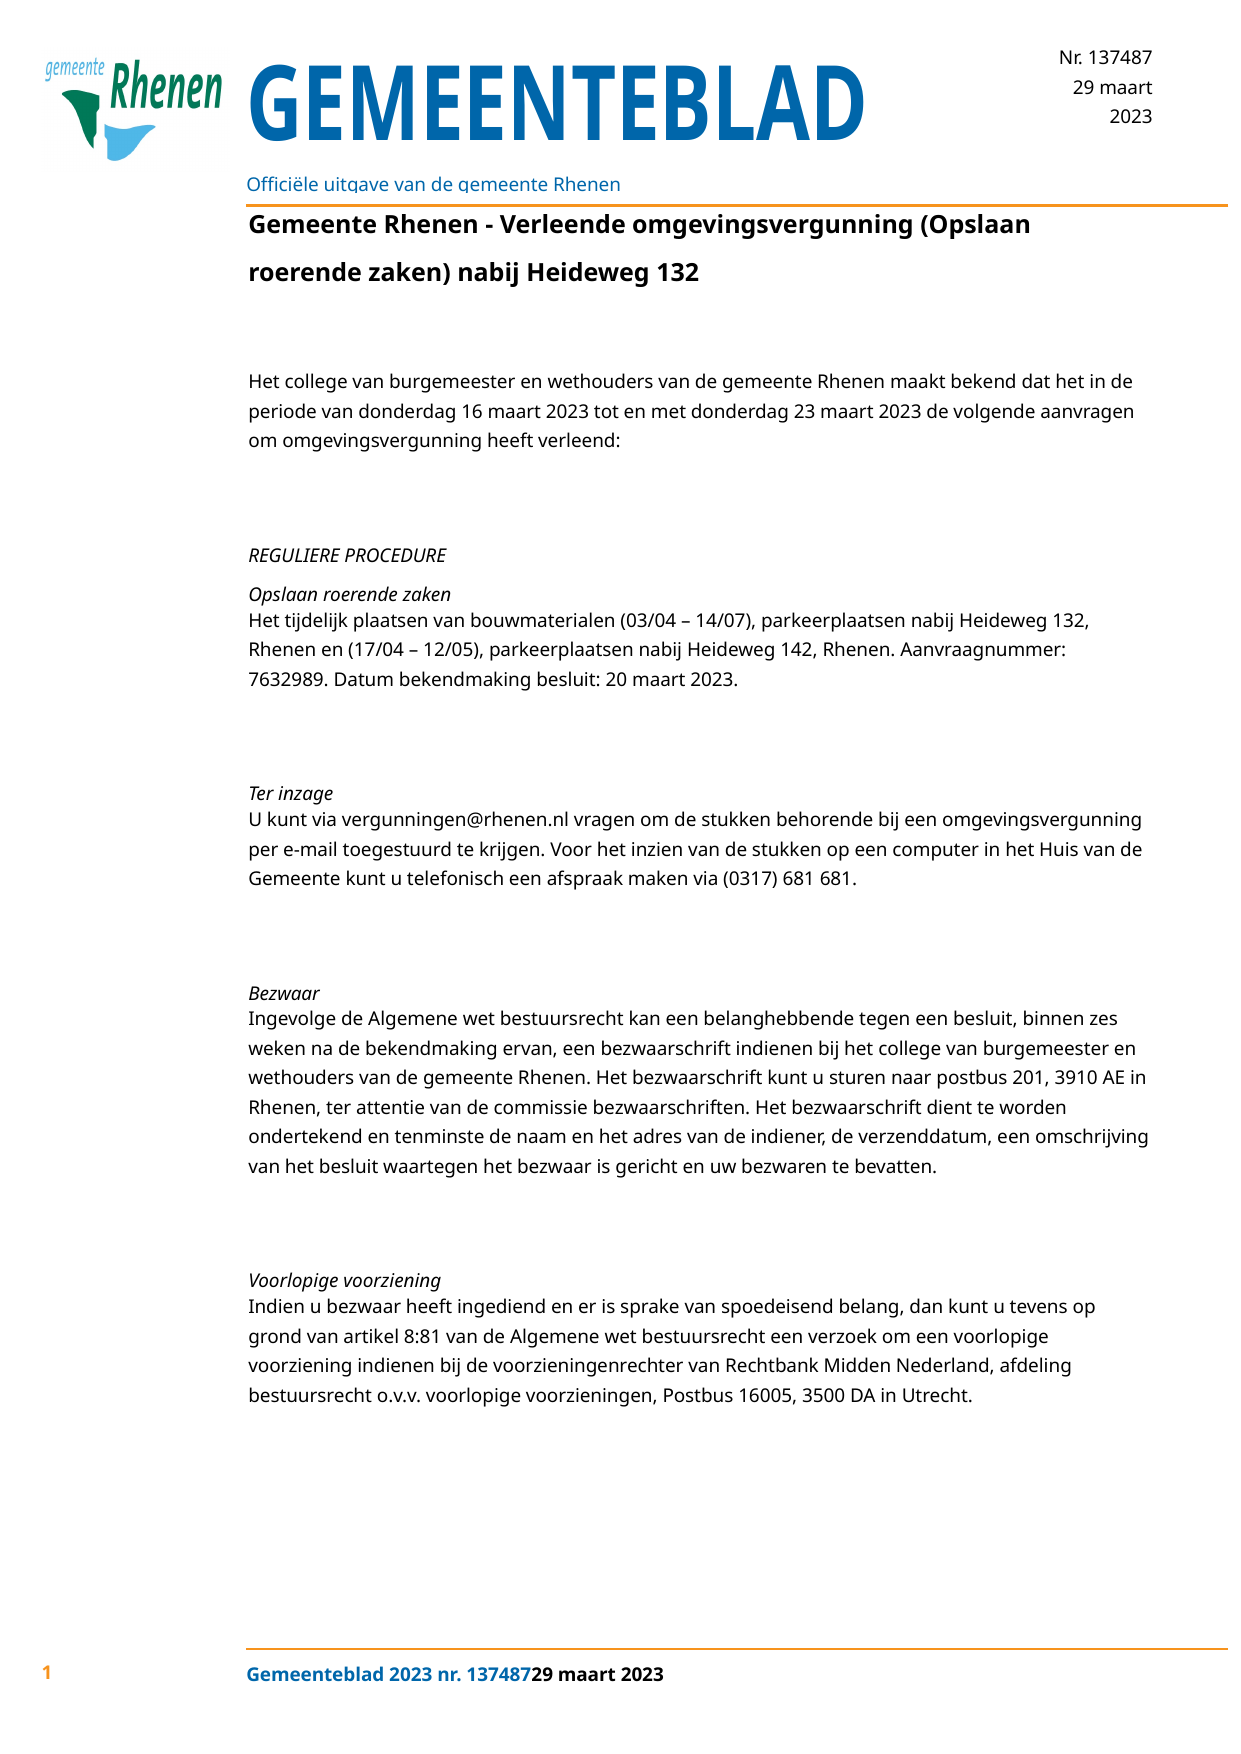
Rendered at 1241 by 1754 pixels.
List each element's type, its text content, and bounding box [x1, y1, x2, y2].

picture [41, 47, 231, 172]
text Bezwaar [248, 980, 1152, 1005]
text U kunt via vergunningen@rhenen.nl vragen om de stukken behorende bij een omgevingsvergunning per e-mail toegestuurd te krijgen. Voor het inzien van de stukken op een computer in het Huis van de Gemeente kunt u telefonisch een afspraak maken via (0317) 681 681. [248, 806, 1152, 891]
text Opslaan roerende zaken [248, 581, 1152, 607]
text Ter inzage [248, 780, 1152, 806]
text Gemeente Rhenen - Verleende omgevingsvergunning (Opslaan roerende zaken) nabij Heideweg 132 [248, 207, 1152, 288]
text Voorlopige voorziening [248, 1268, 1152, 1293]
text Het college van burgemeester en wethouders van de gemeente Rhenen maakt bekend dat het in de periode van donderdag 16 maart 2023 tot en met donderdag 23 maart 2023 de volgende aanvragen om omgevingsvergunning heeft verleend: [248, 368, 1152, 453]
text Ingevolge de Algemene wet bestuursrecht kan een belanghebbende tegen een besluit, binnen zes weken na de bekendmaking ervan, een bezwaarschrift indienen bij het college van burgemeester en wethouders van de gemeente Rhenen. Het bezwaarschrift kunt u sturen naar postbus 201, 3910 AE in Rhenen, ter attentie van de commissie bezwaarschriften. Het bezwaarschrift dient te worden ondertekend en tenminste de naam en het adres van de indiener, de verzenddatum, een omschrijving van het besluit waartegen het bezwaar is gericht en uw bezwaren te bevatten. [248, 1005, 1152, 1179]
text REGULIERE PROCEDURE [248, 542, 1152, 568]
text Indien u bezwaar heeft ingediend en er is sprake van spoedeisend belang, dan kunt u tevens op grond van artikel 8:81 van de Algemene wet bestuursrecht een verzoek om een voorlopige voorziening indienen bij de voorzieningenrechter van Rechtbank Midden Nederland, afdeling bestuursrecht o.v.v. voorlopige voorzieningen, Postbus 16005, 3500 DA in Utrecht. [248, 1293, 1152, 1408]
text Het tijdelijk plaatsen van bouwmaterialen (03/04 – 14/07), parkeerplaatsen nabij Heideweg 132, Rhenen en (17/04 – 12/05), parkeerplaatsen nabij Heideweg 142, Rhenen. Aanvraagnummer: 7632989. Datum bekendmaking besluit: 20 maart 2023. [248, 607, 1152, 692]
